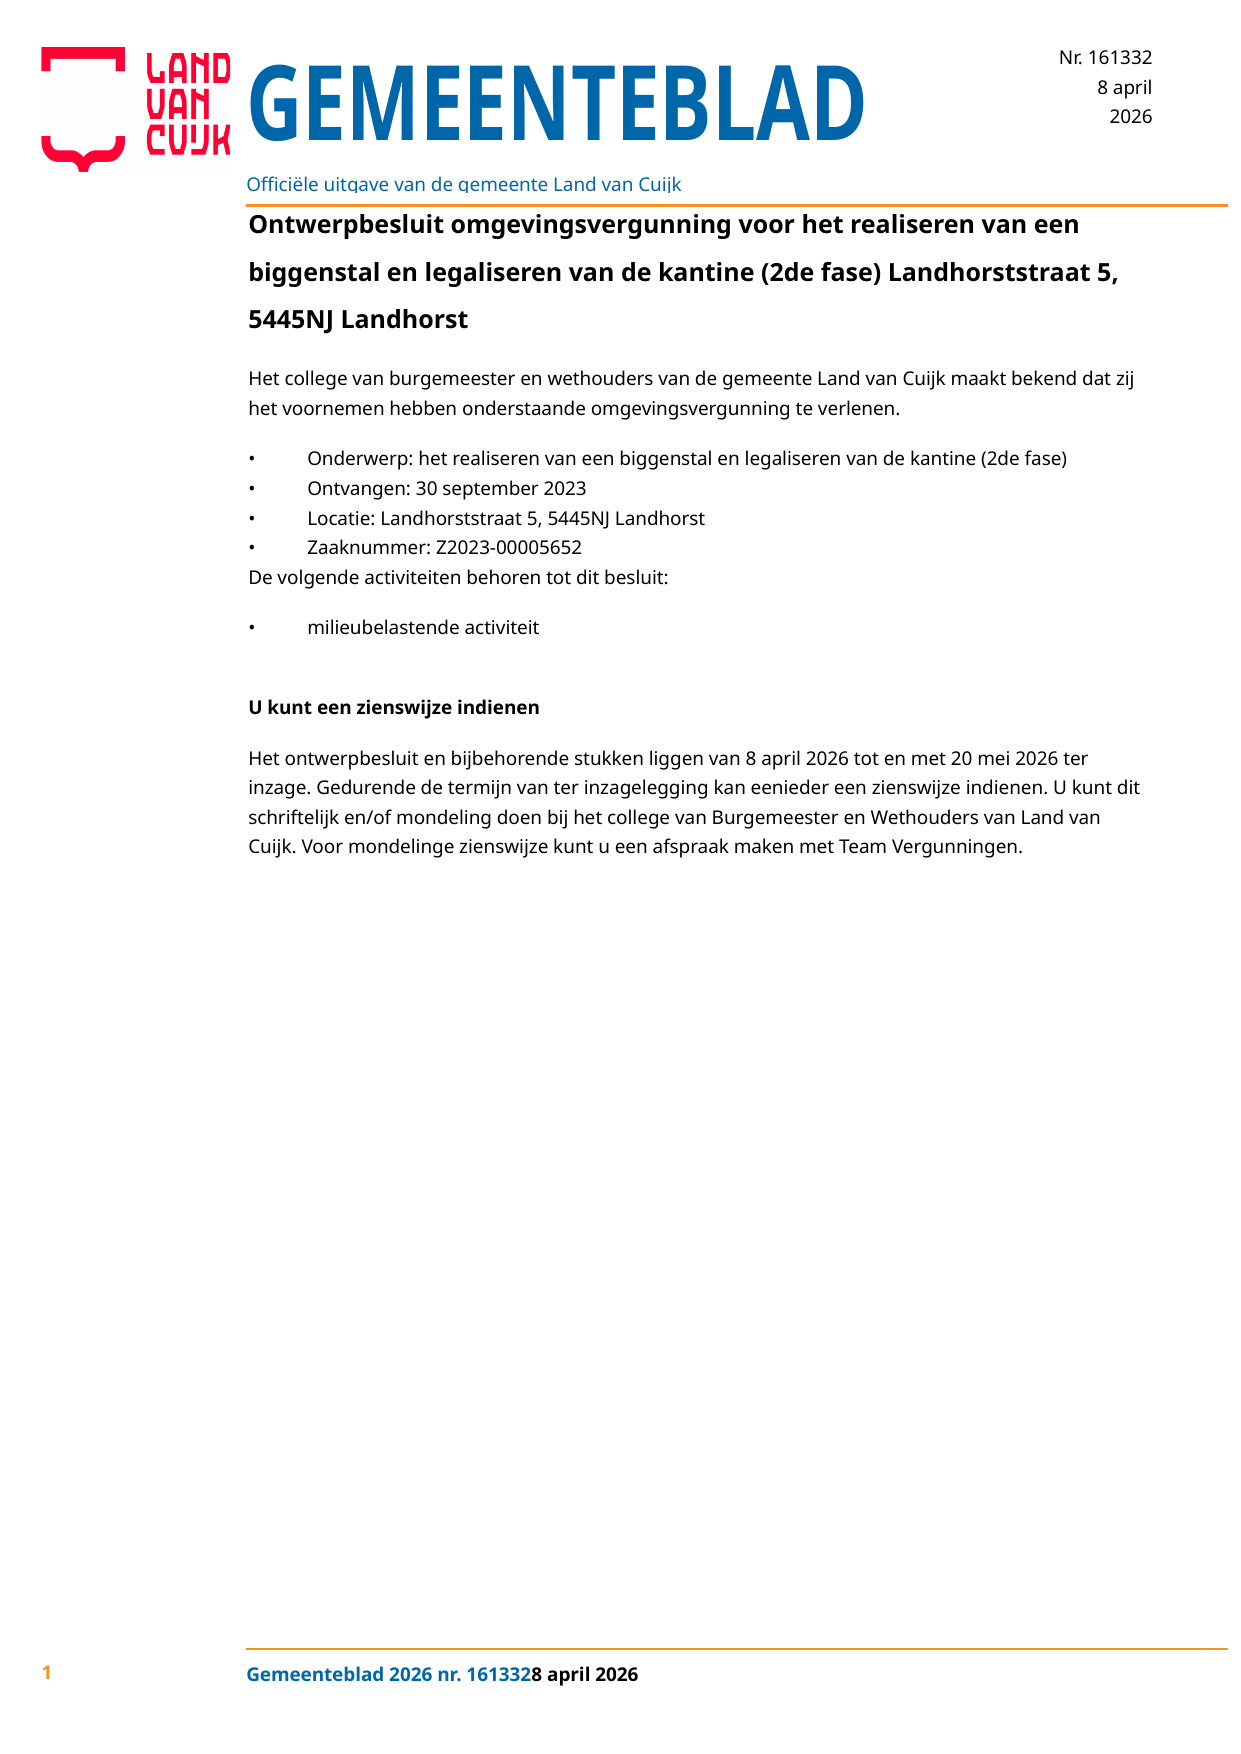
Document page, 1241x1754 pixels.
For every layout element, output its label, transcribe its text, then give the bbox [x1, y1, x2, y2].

picture [41, 47, 231, 172]
text Het college van burgemeester en wethouders van de gemeente Land van Cuijk maakt bekend dat zij het voornemen hebben onderstaande omgevingsvergunning te verlenen. [248, 366, 1152, 421]
list Zaaknummer: Z2023-00005652 [248, 534, 1152, 560]
text U kunt een zienswijze indienen [248, 694, 1152, 720]
list Ontvangen: 30 september 2023 [248, 475, 1152, 501]
text De volgende activiteiten behoren tot dit besluit: [248, 564, 1152, 589]
text Het ontwerpbesluit en bijbehorende stukken liggen van 8 april 2026 tot en met 20 mei 2026 ter inzage. Gedurende de termijn van ter inzagelegging kan eenieder een zienswijze indienen. U kunt dit schriftelijk en/of mondeling doen bij het college van Burgemeester en Wethouders van Land van Cuijk. Voor mondelinge zienswijze kunt u een afspraak maken met Team Vergunningen. [248, 745, 1152, 859]
text Ontwerpbesluit omgevingsvergunning voor het realiseren van een biggenstal en legaliseren van de kantine (2de fase) Landhorststraat 5, 5445NJ Landhorst [248, 207, 1152, 336]
list Onderwerp: het realiseren van een biggenstal en legaliseren van de kantine (2de fase) [248, 446, 1152, 471]
list Locatie: Landhorststraat 5, 5445NJ Landhorst [248, 505, 1152, 530]
list milieubelastende activiteit [248, 614, 1152, 640]
